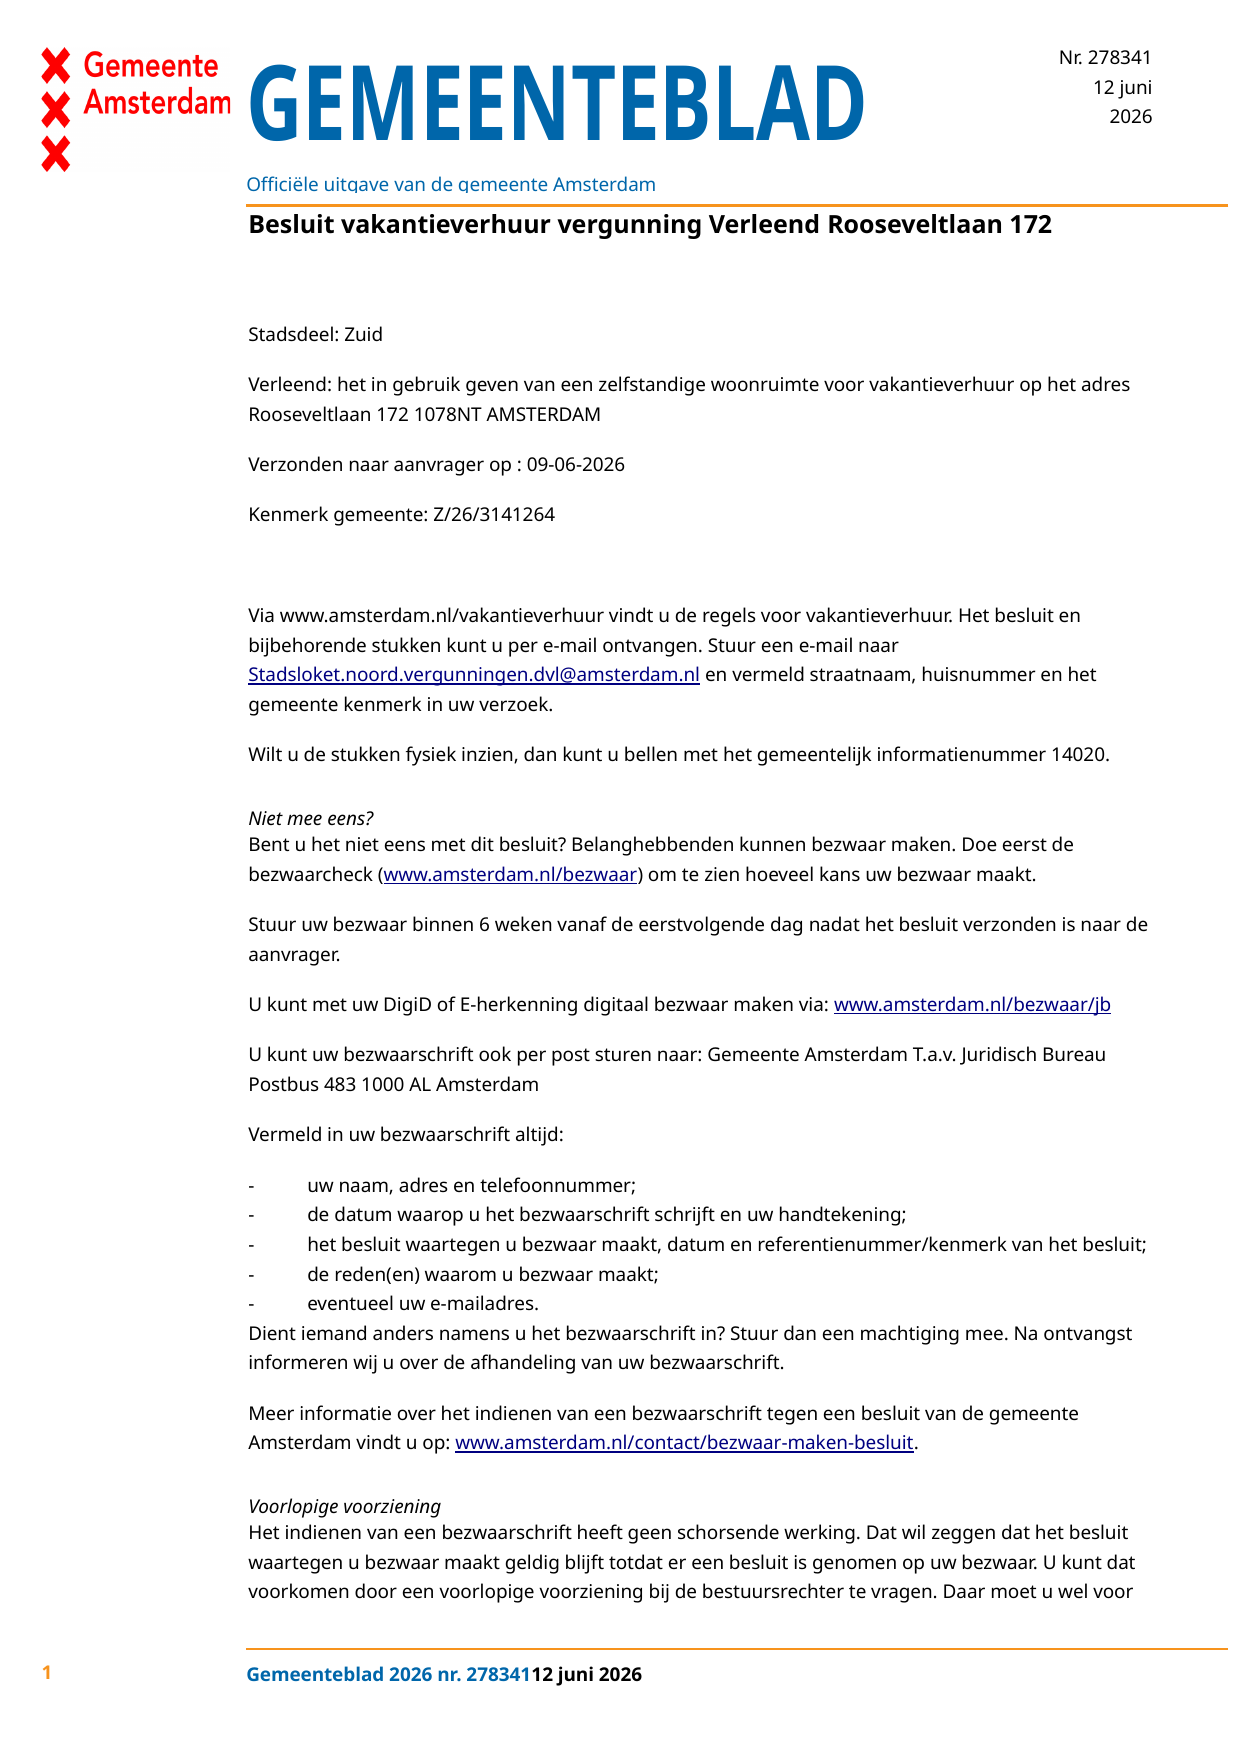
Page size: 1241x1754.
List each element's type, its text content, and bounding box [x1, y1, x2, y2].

text Kenmerk gemeente: Z/26/3141264 [248, 502, 1152, 527]
text Niet mee eens? [248, 806, 1152, 831]
text Meer informatie over het indienen van een bezwaarschrift tegen een besluit van de gemeente Amsterdam vindt u op: www.amsterdam.nl/contact/bezwaar-maken-besluit. [248, 1400, 1152, 1455]
text Verleend: het in gebruik geven van een zelfstandige woonruimte voor vakantieverhuur op het adres Rooseveltlaan 172 1078NT AMSTERDAM [248, 371, 1152, 426]
text Dient iemand anders namens u het bezwaarschrift in? Stuur dan een machtiging mee. Na ontvangst informeren wij u over de afhandeling van uw bezwaarschrift. [248, 1320, 1152, 1375]
list uw naam, adres en telefoonnummer; [248, 1172, 1152, 1198]
text Besluit vakantieverhuur vergunning Verleend Rooseveltlaan 172 [248, 207, 1152, 241]
text Stuur uw bezwaar binnen 6 weken vanaf de eerstvolgende dag nadat het besluit verzonden is naar de aanvrager. [248, 911, 1152, 967]
text Stadsdeel: Zuid [248, 321, 1152, 346]
list eventueel uw e-mailadres. [248, 1290, 1152, 1316]
text Wilt u de stukken fysiek inzien, dan kunt u bellen met het gemeentelijk informatienummer 14020. [248, 742, 1152, 767]
text Vermeld in uw bezwaarschrift altijd: [248, 1122, 1152, 1147]
text Via www.amsterdam.nl/vakantieverhuur vindt u de regels voor vakantieverhuur. Het besluit en bijbehorende stukken kunt u per e-mail ontvangen. Stuur een e-mail naar Stadsloket.noord.vergunningen.dvl@amsterdam.nl en vermeld straatnaam, huisnummer en het gemeente kenmerk in uw verzoek. [248, 602, 1152, 717]
list de reden(en) waarom u bezwaar maakt; [248, 1261, 1152, 1287]
text U kunt met uw DigiD of E-herkenning digitaal bezwaar maken via: www.amsterdam.nl/bezwaar/jb [248, 991, 1152, 1017]
text U kunt uw bezwaarschrift ook per post sturen naar: Gemeente Amsterdam T.a.v. Juridisch Bureau Postbus 483 1000 AL Amsterdam [248, 1042, 1152, 1097]
text Het indienen van een bezwaarschrift heeft geen schorsende werking. Dat wil zeggen dat het besluit waartegen u bezwaar maakt geldig blijft totdat er een besluit is genomen op uw bezwaar. U kunt dat voorkomen door een voorlopige voorziening bij de bestuursrechter te vragen. Daar moet u wel voor [248, 1519, 1152, 1604]
text Voorlopige voorziening [248, 1493, 1152, 1519]
text Verzonden naar aanvrager op : 09-06-2026 [248, 451, 1152, 477]
picture [41, 47, 231, 172]
list het besluit waartegen u bezwaar maakt, datum en referentienummer/kenmerk van het besluit; [248, 1231, 1152, 1257]
text Bent u het niet eens met dit besluit? Belanghebbenden kunnen bezwaar maken. Doe eerst de bezwaarcheck (www.amsterdam.nl/bezwaar) om te zien hoeveel kans uw bezwaar maakt. [248, 831, 1152, 887]
list de datum waarop u het bezwaarschrift schrijft en uw handtekening; [248, 1202, 1152, 1227]
